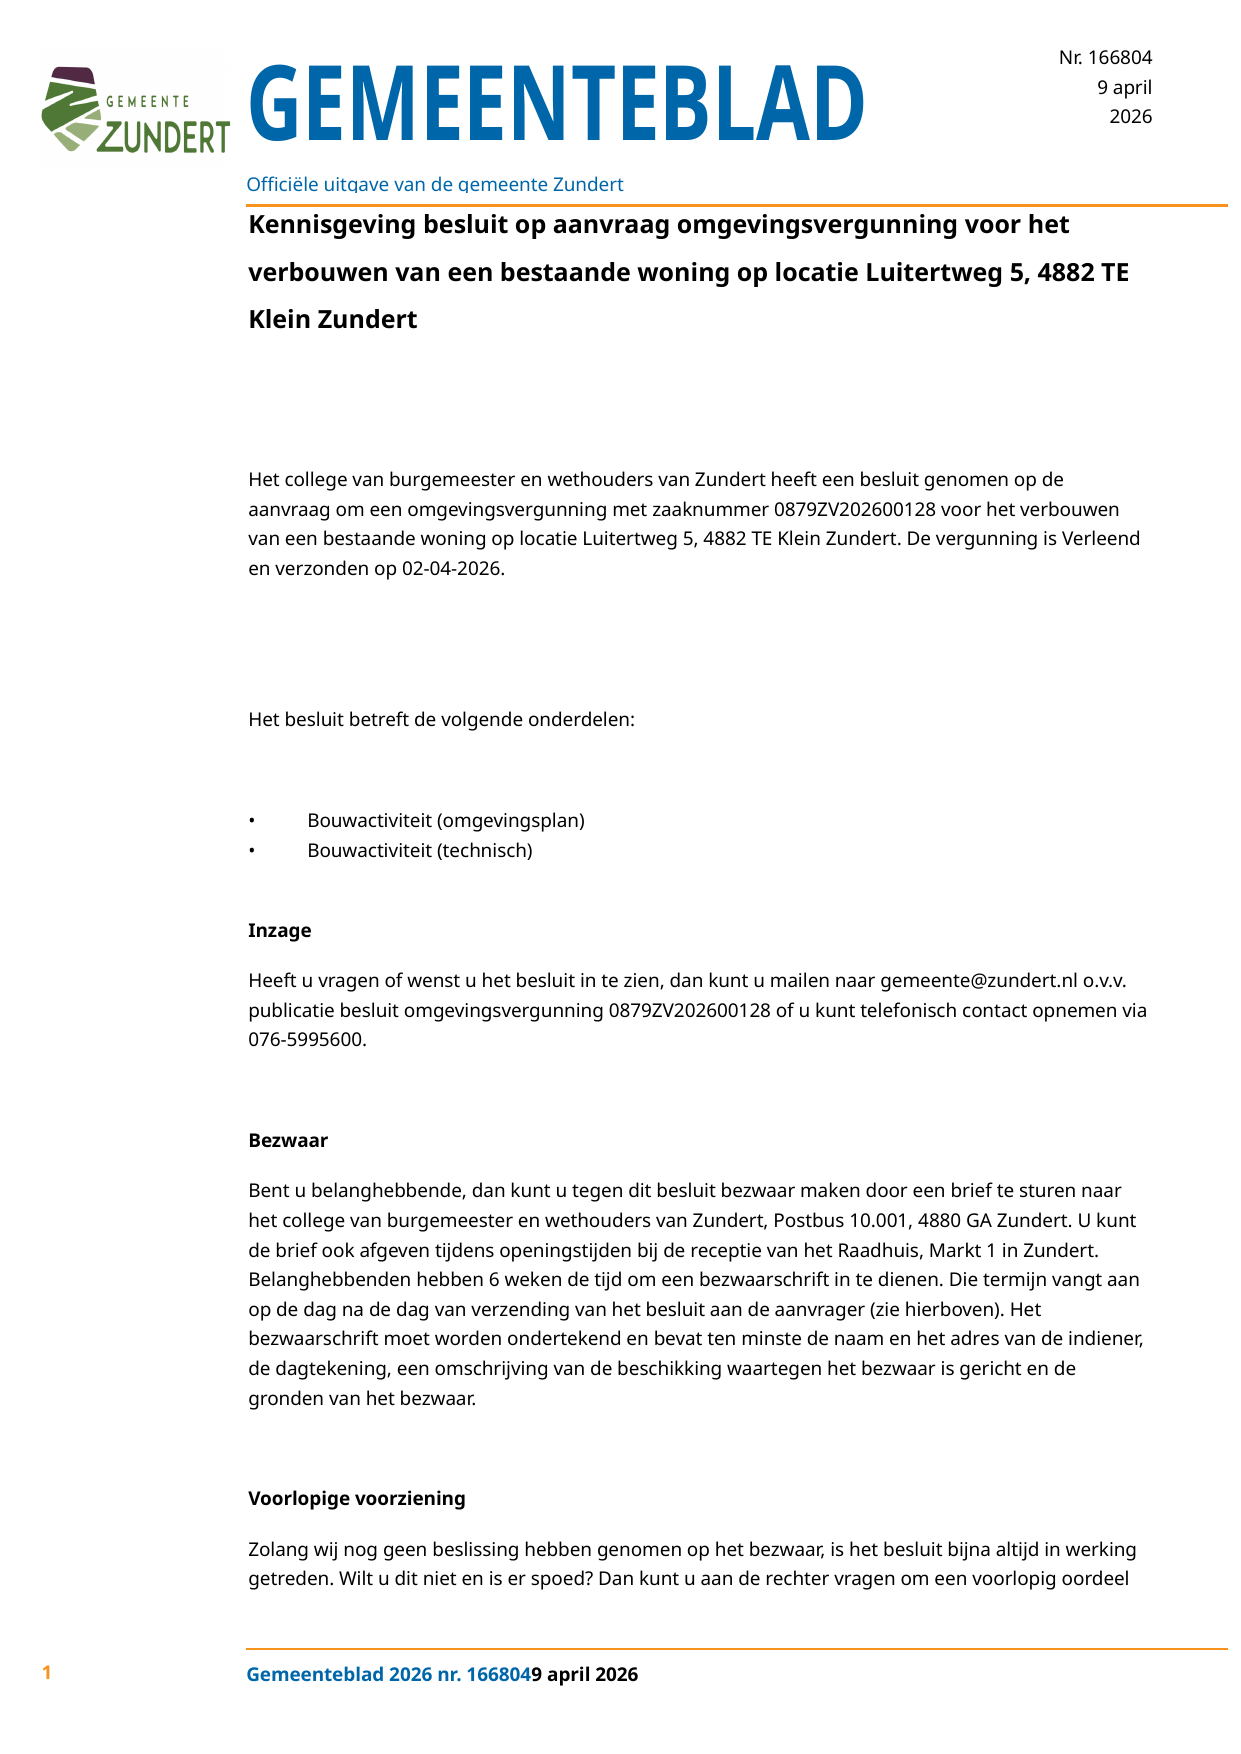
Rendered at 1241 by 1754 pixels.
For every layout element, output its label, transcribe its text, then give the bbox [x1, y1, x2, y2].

text Bezwaar [248, 1127, 1152, 1153]
text Het college van burgemeester en wethouders van Zundert heeft een besluit genomen op de aanvraag om een omgevingsvergunning met zaaknummer 0879ZV202600128 voor het verbouwen van een bestaande woning op locatie Luitertweg 5, 4882 TE Klein Zundert. De vergunning is Verleend en verzonden op 02-04-2026. [248, 466, 1152, 581]
text Zolang wij nog geen beslissing hebben genomen op het bezwaar, is het besluit bijna altijd in werking getreden. Wilt u dit niet en is er spoed? Dan kunt u aan de rechter vragen om een voorlopig oordeel [248, 1536, 1152, 1591]
text Kennisgeving besluit op aanvraag omgevingsvergunning voor het verbouwen van een bestaande woning op locatie Luitertweg 5, 4882 TE Klein Zundert [248, 207, 1152, 336]
text Heeft u vragen of wenst u het besluit in te zien, dan kunt u mailen naar gemeente@zundert.nl o.v.v. publicatie besluit omgevingsvergunning 0879ZV202600128 of u kunt telefonisch contact opnemen via 076-5995600. [248, 967, 1152, 1052]
list Bouwactiviteit (omgevingsplan) [248, 807, 1152, 833]
text Het besluit betreft de volgende onderdelen: [248, 706, 1152, 732]
text Voorlopige voorziening [248, 1486, 1152, 1511]
picture [41, 47, 231, 172]
text Inzage [248, 917, 1152, 942]
list Bouwactiviteit (technisch) [248, 837, 1152, 862]
text Bent u belanghebbende, dan kunt u tegen dit besluit bezwaar maken door een brief te sturen naar het college van burgemeester en wethouders van Zundert, Postbus 10.001, 4880 GA Zundert. U kunt de brief ook afgeven tijdens openingstijden bij de receptie van het Raadhuis, Markt 1 in Zundert. Belanghebbenden hebben 6 weken de tijd om een bezwaarschrift in te dienen. Die termijn vangt aan op de dag na de dag van verzending van het besluit aan de aanvrager (zie hierboven). Het bezwaarschrift moet worden ondertekend en bevat ten minste de naam en het adres van de indiener, de dagtekening, een omschrijving van de beschikking waartegen het bezwaar is gericht en de gronden van het bezwaar. [248, 1178, 1152, 1410]
